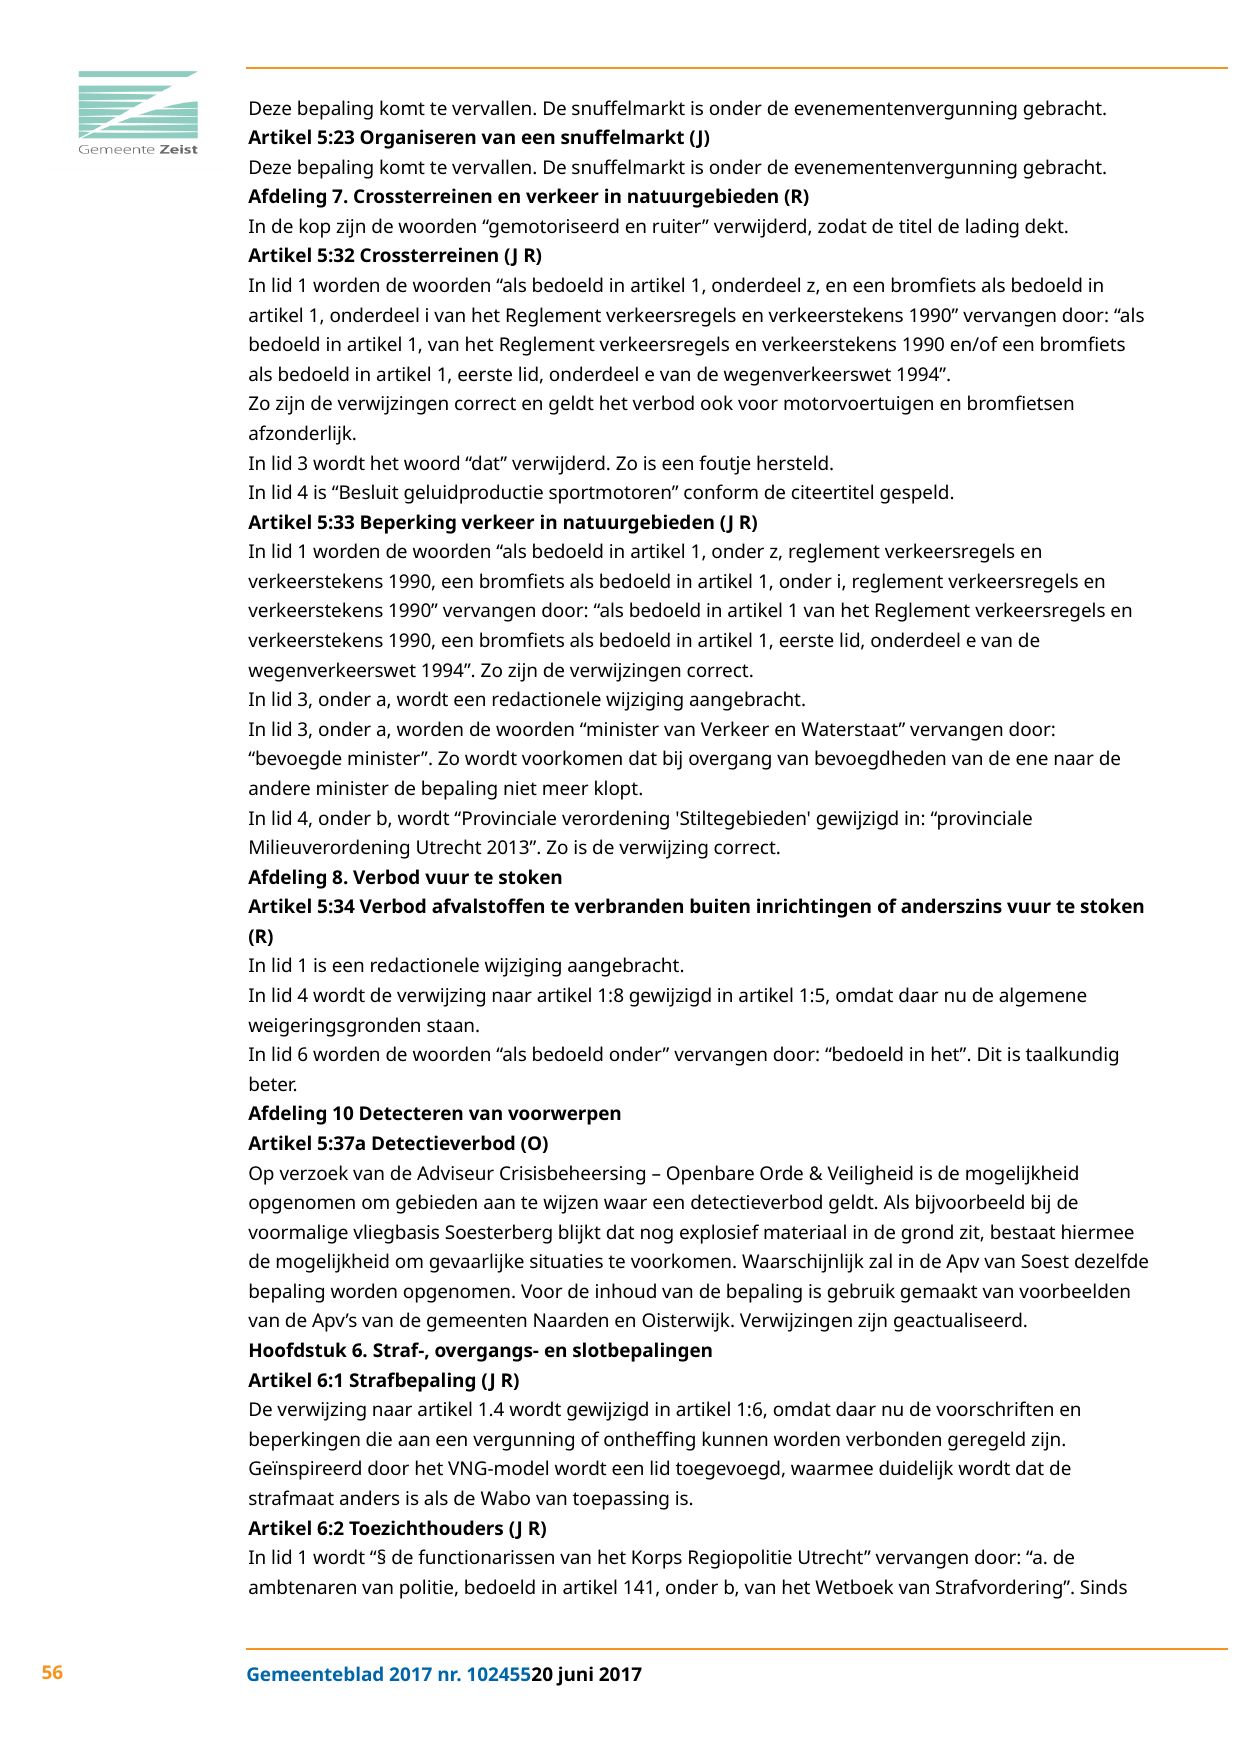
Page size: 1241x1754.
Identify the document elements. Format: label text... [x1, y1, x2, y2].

text In lid 3, onder a, wordt een redactionele wijziging aangebracht. [248, 686, 1152, 712]
text Artikel 5:33 Beperking verkeer in natuurgebieden (J R) [248, 509, 1152, 535]
text Artikel 6:2 Toezichthouders (J R) [248, 1515, 1152, 1541]
text In lid 3 wordt het woord “dat” verwijderd. Zo is een foutje hersteld. [248, 450, 1152, 476]
picture [41, 47, 231, 172]
text Op verzoek van de Adviseur Crisisbeheersing – Openbare Orde & Veiligheid is de mogelijkheid opgenomen om gebieden aan te wijzen waar een detectieverbod geldt. Als bijvoorbeeld bij de voormalige vliegbasis Soesterberg blijkt dat nog explosief materiaal in de grond zit, bestaat hiermee de mogelijkheid om gevaarlijke situaties te voorkomen. Waarschijnlijk zal in de Apv van Soest dezelfde bepaling worden opgenomen. Voor de inhoud van de bepaling is gebruik gemaakt van voorbeelden van de Apv’s van de gemeenten Naarden en Oisterwijk. Verwijzingen zijn geactualiseerd. [248, 1160, 1152, 1333]
text In lid 6 worden de woorden “als bedoeld onder” vervangen door: “bedoeld in het”. Dit is taalkundig beter. [248, 1041, 1152, 1097]
text In de kop zijn de woorden “gemotoriseerd en ruiter” verwijderd, zodat de titel de lading dekt. [248, 213, 1152, 239]
text Deze bepaling komt te vervallen. De snuffelmarkt is onder de evenementenvergunning gebracht. [248, 95, 1152, 121]
text In lid 1 is een redactionele wijziging aangebracht. [248, 953, 1152, 978]
text In lid 4, onder b, wordt “Provinciale verordening 'Stiltegebieden' gewijzigd in: “provinciale Milieuverordening Utrecht 2013”. Zo is de verwijzing correct. [248, 805, 1152, 860]
text Hoofdstuk 6. Straf-, overgangs- en slotbepalingen [248, 1337, 1152, 1363]
text Artikel 5:32 Crossterreinen (J R) [248, 243, 1152, 268]
text In lid 4 is “Besluit geluidproductie sportmotoren” conform de citeertitel gespeld. [248, 479, 1152, 505]
text In lid 1 worden de woorden “als bedoeld in artikel 1, onder z, reglement verkeersregels en verkeerstekens 1990, een bromfiets als bedoeld in artikel 1, onder i, reglement verkeersregels en verkeerstekens 1990” vervangen door: “als bedoeld in artikel 1 van het Reglement verkeersregels en verkeerstekens 1990, een bromfiets als bedoeld in artikel 1, eerste lid, onderdeel e van de wegenverkeerswet 1994”. Zo zijn de verwijzingen correct. [248, 538, 1152, 683]
text Zo zijn de verwijzingen correct en geldt het verbod ook voor motorvoertuigen en bromfietsen afzonderlijk. [248, 391, 1152, 446]
text In lid 4 wordt de verwijzing naar artikel 1:8 gewijzigd in artikel 1:5, omdat daar nu de algemene weigeringsgronden staan. [248, 982, 1152, 1038]
text In lid 1 worden de woorden “als bedoeld in artikel 1, onderdeel z, en een bromfiets als bedoeld in artikel 1, onderdeel i van het Reglement verkeersregels en verkeerstekens 1990” vervangen door: “als bedoeld in artikel 1, van het Reglement verkeersregels en verkeerstekens 1990 en/of een bromfiets als bedoeld in artikel 1, eerste lid, onderdeel e van de wegenverkeerswet 1994”. [248, 272, 1152, 387]
text Afdeling 7. Crossterreinen en verkeer in natuurgebieden (R) [248, 183, 1152, 209]
text In lid 3, onder a, worden de woorden “minister van Verkeer en Waterstaat” vervangen door: “bevoegde minister”. Zo wordt voorkomen dat bij overgang van bevoegdheden van de ene naar de andere minister de bepaling niet meer klopt. [248, 716, 1152, 801]
text In lid 1 wordt “§ de functionarissen van het Korps Regiopolitie Utrecht” vervangen door: “a. de ambtenaren van politie, bedoeld in artikel 141, onder b, van het Wetboek van Strafvordering”. Sinds [248, 1544, 1152, 1600]
text Artikel 5:37a Detectieverbod (O) [248, 1130, 1152, 1156]
text Afdeling 8. Verbod vuur te stoken [248, 864, 1152, 890]
text Artikel 6:1 Strafbepaling (J R) [248, 1367, 1152, 1393]
text Artikel 5:34 Verbod afvalstoffen te verbranden buiten inrichtingen of anderszins vuur te stoken (R) [248, 893, 1152, 949]
text Artikel 5:23 Organiseren van een snuffelmarkt (J) [248, 124, 1152, 150]
text Afdeling 10 Detecteren van voorwerpen [248, 1101, 1152, 1126]
text De verwijzing naar artikel 1.4 wordt gewijzigd in artikel 1:6, omdat daar nu de voorschriften en beperkingen die aan een vergunning of ontheffing kunnen worden verbonden geregeld zijn. [248, 1396, 1152, 1452]
text Geïnspireerd door het VNG-model wordt een lid toegevoegd, waarmee duidelijk wordt dat de strafmaat anders is als de Wabo van toepassing is. [248, 1456, 1152, 1511]
text Deze bepaling komt te vervallen. De snuffelmarkt is onder de evenementenvergunning gebracht. [248, 154, 1152, 180]
